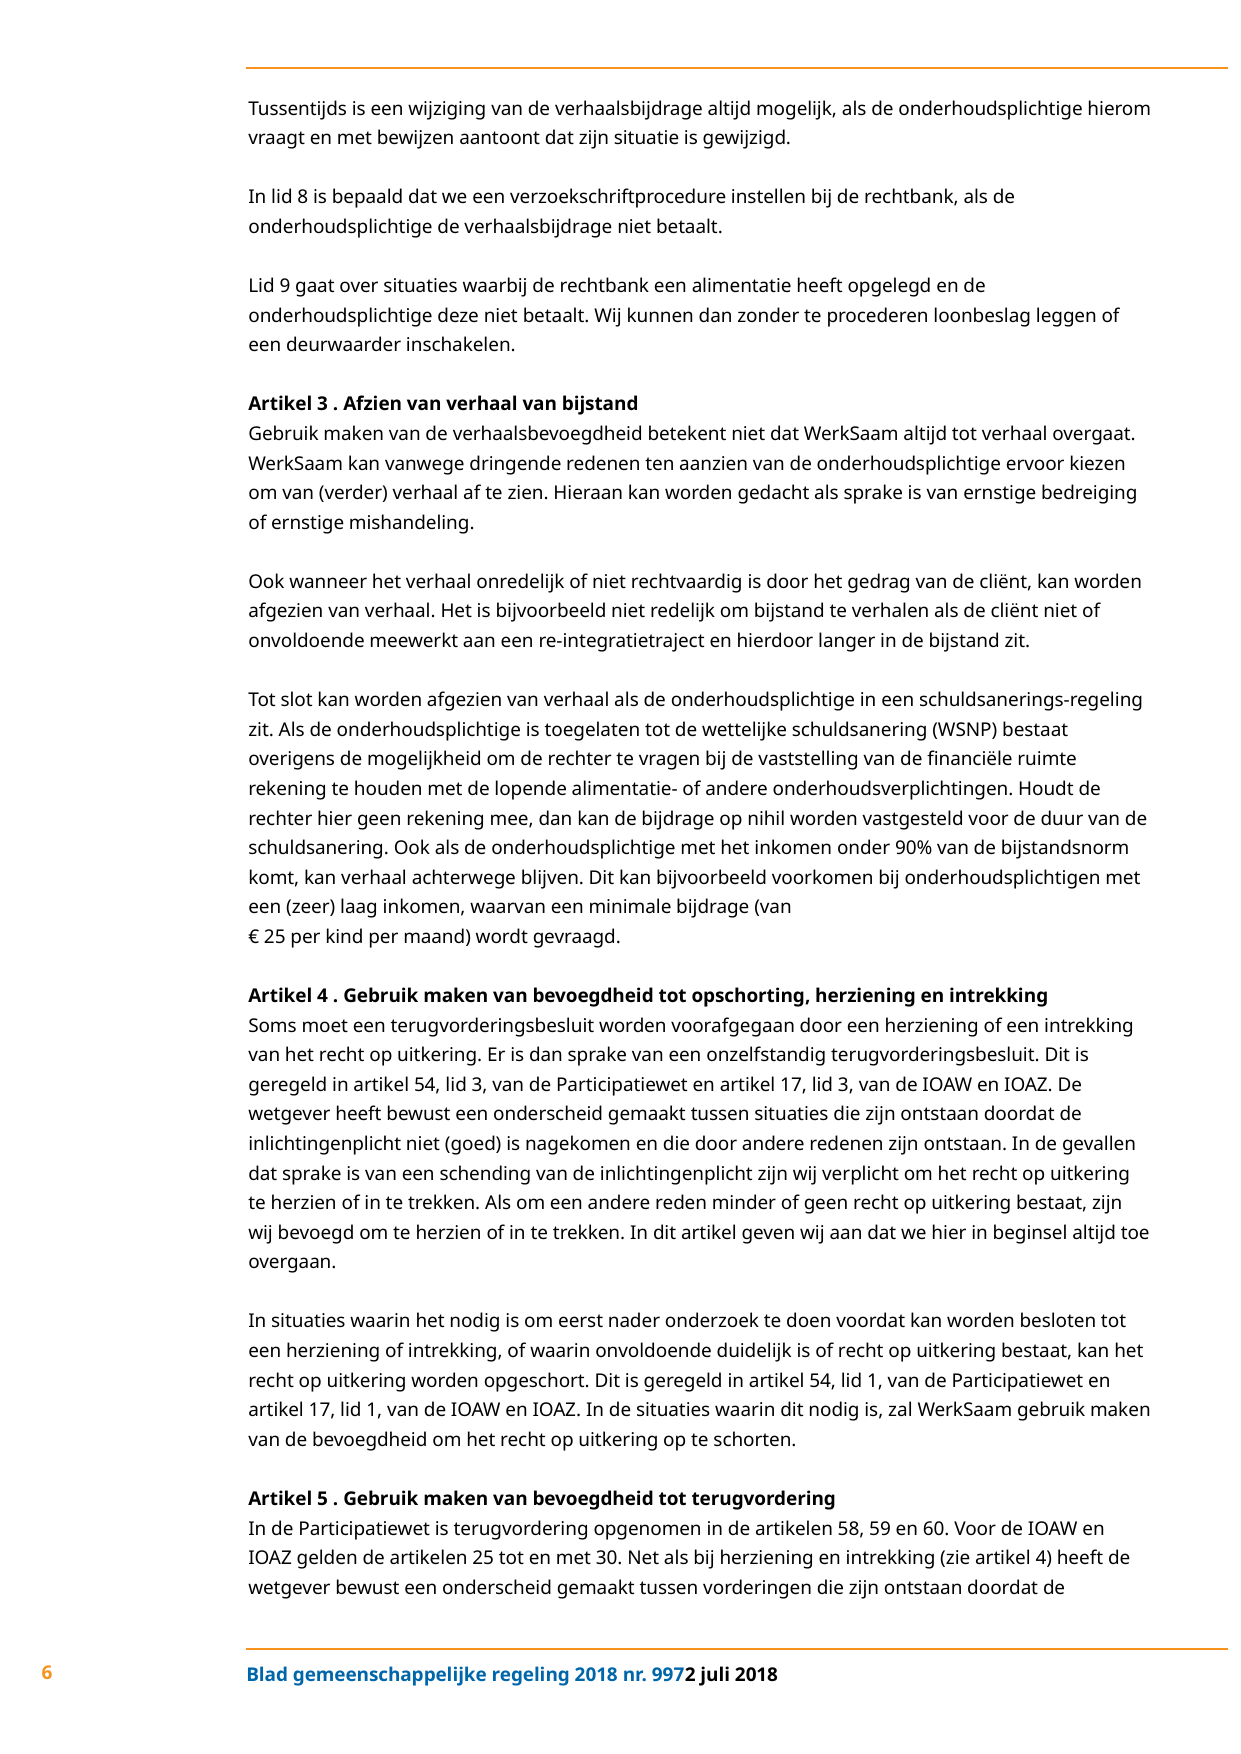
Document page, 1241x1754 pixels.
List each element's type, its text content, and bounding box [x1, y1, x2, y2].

text Artikel 4 . Gebruik maken van bevoegdheid tot opschorting, herziening en intrekking [248, 982, 1152, 1008]
text In situaties waarin het nodig is om eerst nader onderzoek te doen voordat kan worden besloten tot een herziening of intrekking, of waarin onvoldoende duidelijk is of recht op uitkering bestaat, kan het recht op uitkering worden opgeschort. Dit is geregeld in artikel 54, lid 1, van de Participatiewet en artikel 17, lid 1, van de IOAW en IOAZ. In de situaties waarin dit nodig is, zal WerkSaam gebruik maken van de bevoegdheid om het recht op uitkering op te schorten. [248, 1308, 1152, 1452]
text Soms moet een terugvorderingsbesluit worden voorafgegaan door een herziening of een intrekking van het recht op uitkering. Er is dan sprake van een onzelfstandig terugvorderingsbesluit. Dit is geregeld in artikel 54, lid 3, van de Participatiewet en artikel 17, lid 3, van de IOAW en IOAZ. De wetgever heeft bewust een onderscheid gemaakt tussen situaties die zijn ontstaan doordat de inlichtingenplicht niet (goed) is nagekomen en die door andere redenen zijn ontstaan. In de gevallen dat sprake is van een schending van de inlichtingenplicht zijn wij verplicht om het recht op uitkering te herzien of in te trekken. Als om een andere reden minder of geen recht op uitkering bestaat, zijn wij bevoegd om te herzien of in te trekken. In dit artikel geven wij aan dat we hier in beginsel altijd toe overgaan. [248, 1012, 1152, 1274]
text Gebruik maken van de verhaalsbevoegdheid betekent niet dat WerkSaam altijd tot verhaal overgaat. WerkSaam kan vanwege dringende redenen ten aanzien van de onderhoudsplichtige ervoor kiezen om van (verder) verhaal af te zien. Hieraan kan worden gedacht als sprake is van ernstige bedreiging of ernstige mishandeling. [248, 420, 1152, 535]
text Tot slot kan worden afgezien van verhaal als de onderhoudsplichtige in een schuldsanerings-regeling zit. Als de onderhoudsplichtige is toegelaten tot de wettelijke schuldsanering (WSNP) bestaat overigens de mogelijkheid om de rechter te vragen bij de vaststelling van de financiële ruimte rekening te houden met de lopende alimentatie- of andere onderhoudsverplichtingen. Houdt de rechter hier geen rekening mee, dan kan de bijdrage op nihil worden vastgesteld voor de duur van de schuldsanering. Ook als de onderhoudsplichtige met het inkomen onder 90% van de bijstandsnorm komt, kan verhaal achterwege blijven. Dit kan bijvoorbeeld voorkomen bij onderhoudsplichtigen met een (zeer) laag inkomen, waarvan een minimale bijdrage (van [248, 686, 1152, 919]
picture [41, 47, 231, 172]
text Artikel 5 . Gebruik maken van bevoegdheid tot terugvordering [248, 1485, 1152, 1511]
text In lid 8 is bepaald dat we een verzoekschriftprocedure instellen bij de rechtbank, als de onderhoudsplichtige de verhaalsbijdrage niet betaalt. [248, 183, 1152, 239]
text Tussentijds is een wijziging van de verhaalsbijdrage altijd mogelijk, als de onderhoudsplichtige hierom vraagt en met bewijzen aantoont dat zijn situatie is gewijzigd. [248, 95, 1152, 150]
text Lid 9 gaat over situaties waarbij de rechtbank een alimentatie heeft opgelegd en de onderhoudsplichtige deze niet betaalt. Wij kunnen dan zonder te procederen loonbeslag leggen of een deurwaarder inschakelen. [248, 272, 1152, 357]
text Artikel 3 . Afzien van verhaal van bijstand [248, 391, 1152, 416]
text In de Participatiewet is terugvordering opgenomen in de artikelen 58, 59 en 60. Voor de IOAW en IOAZ gelden de artikelen 25 tot en met 30. Net als bij herziening en intrekking (zie artikel 4) heeft de wetgever bewust een onderscheid gemaakt tussen vorderingen die zijn ontstaan doordat de [248, 1515, 1152, 1600]
text Ook wanneer het verhaal onredelijk of niet rechtvaardig is door het gedrag van de cliënt, kan worden afgezien van verhaal. Het is bijvoorbeeld niet redelijk om bijstand te verhalen als de cliënt niet of onvoldoende meewerkt aan een re-integratietraject en hierdoor langer in de bijstand zit. [248, 568, 1152, 653]
text € 25 per kind per maand) wordt gevraagd. [248, 923, 1152, 949]
